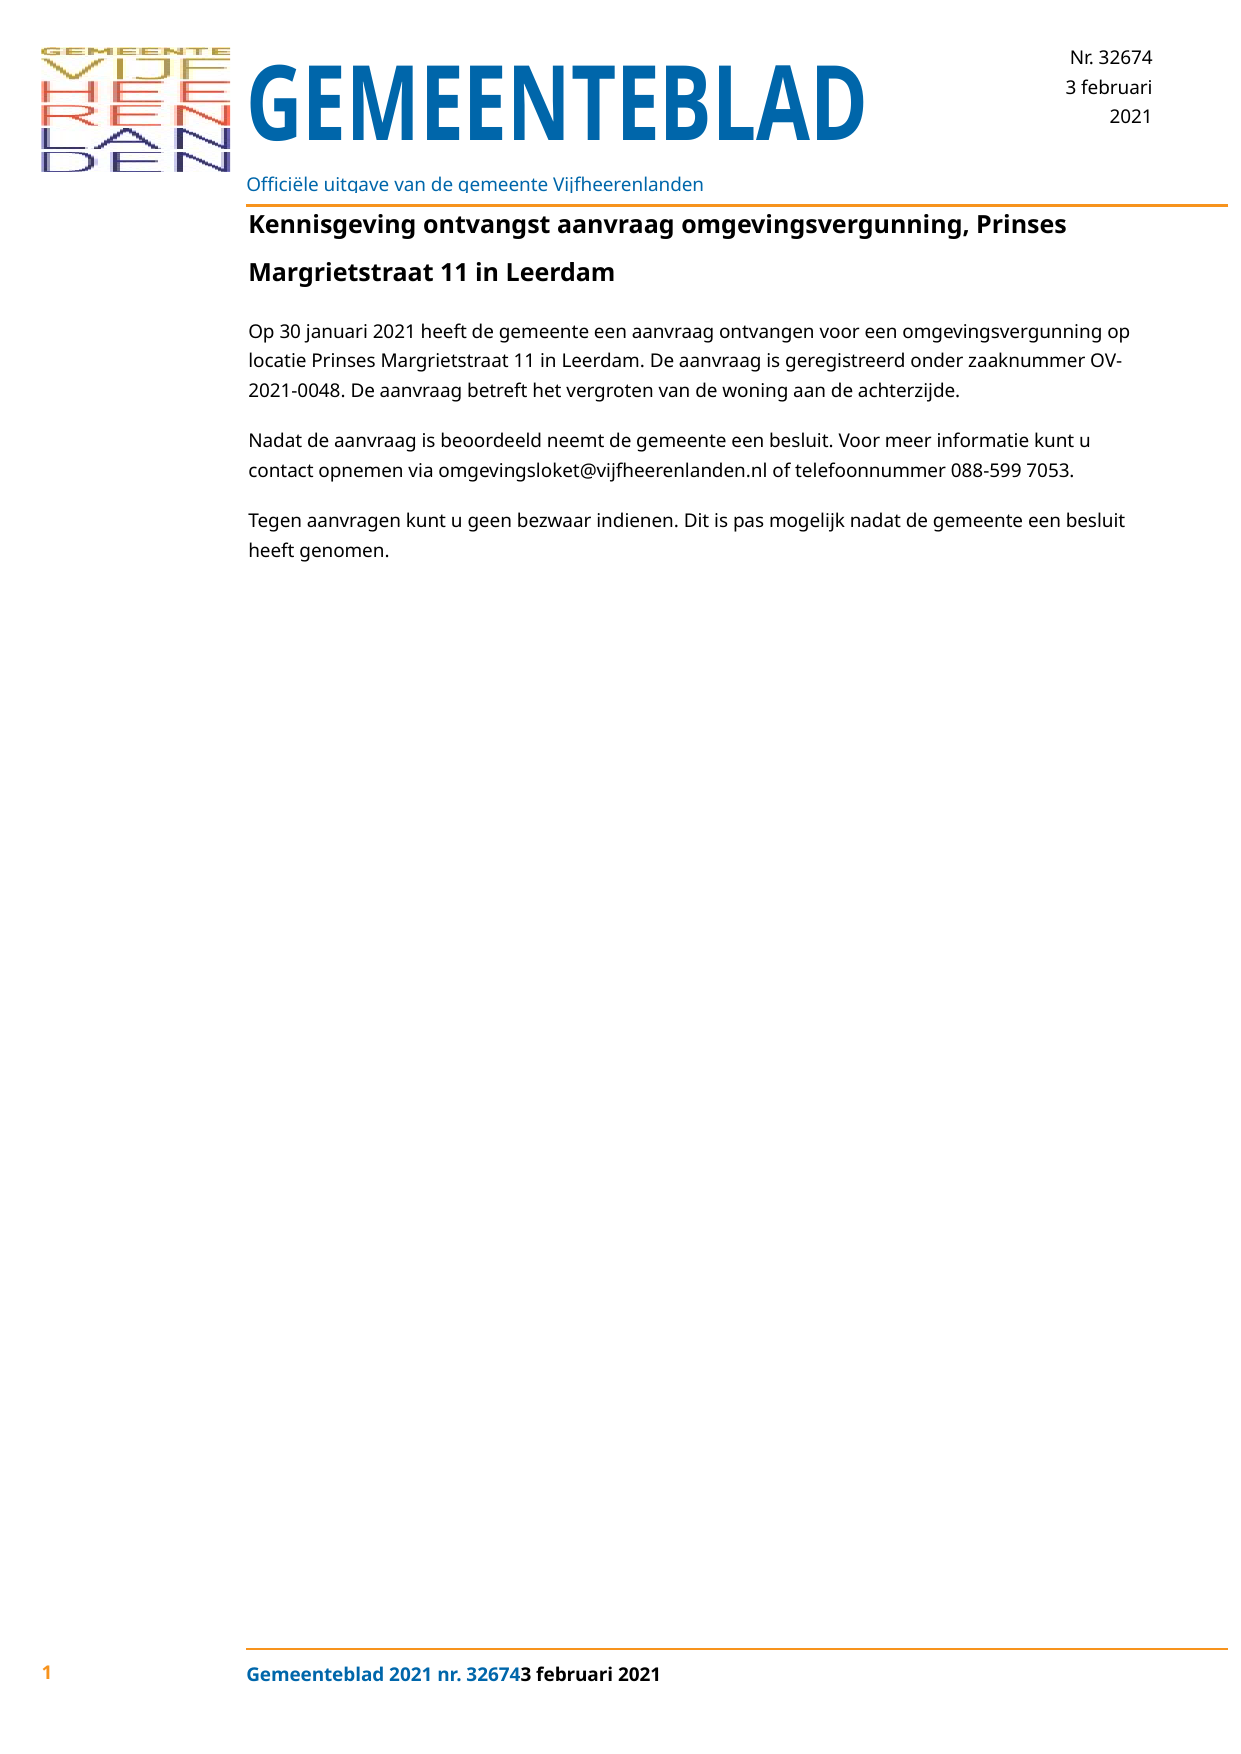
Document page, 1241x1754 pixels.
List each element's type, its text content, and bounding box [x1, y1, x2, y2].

text Kennisgeving ontvangst aanvraag omgevingsvergunning, Prinses Margrietstraat 11 in Leerdam [248, 207, 1152, 288]
picture [41, 47, 231, 172]
text Op 30 januari 2021 heeft de gemeente een aanvraag ontvangen voor een omgevingsvergunning op locatie Prinses Margrietstraat 11 in Leerdam. De aanvraag is geregistreerd onder zaaknummer OV-2021-0048. De aanvraag betreft het vergroten van de woning aan de achterzijde. [248, 318, 1152, 403]
text Tegen aanvragen kunt u geen bezwaar indienen. Dit is pas mogelijk nadat de gemeente een besluit heeft genomen. [248, 507, 1152, 563]
text Nadat de aanvraag is beoordeeld neemt de gemeente een besluit. Voor meer informatie kunt u contact opnemen via omgevingsloket@vijfheerenlanden.nl of telefoonnummer 088-599 7053. [248, 427, 1152, 483]
